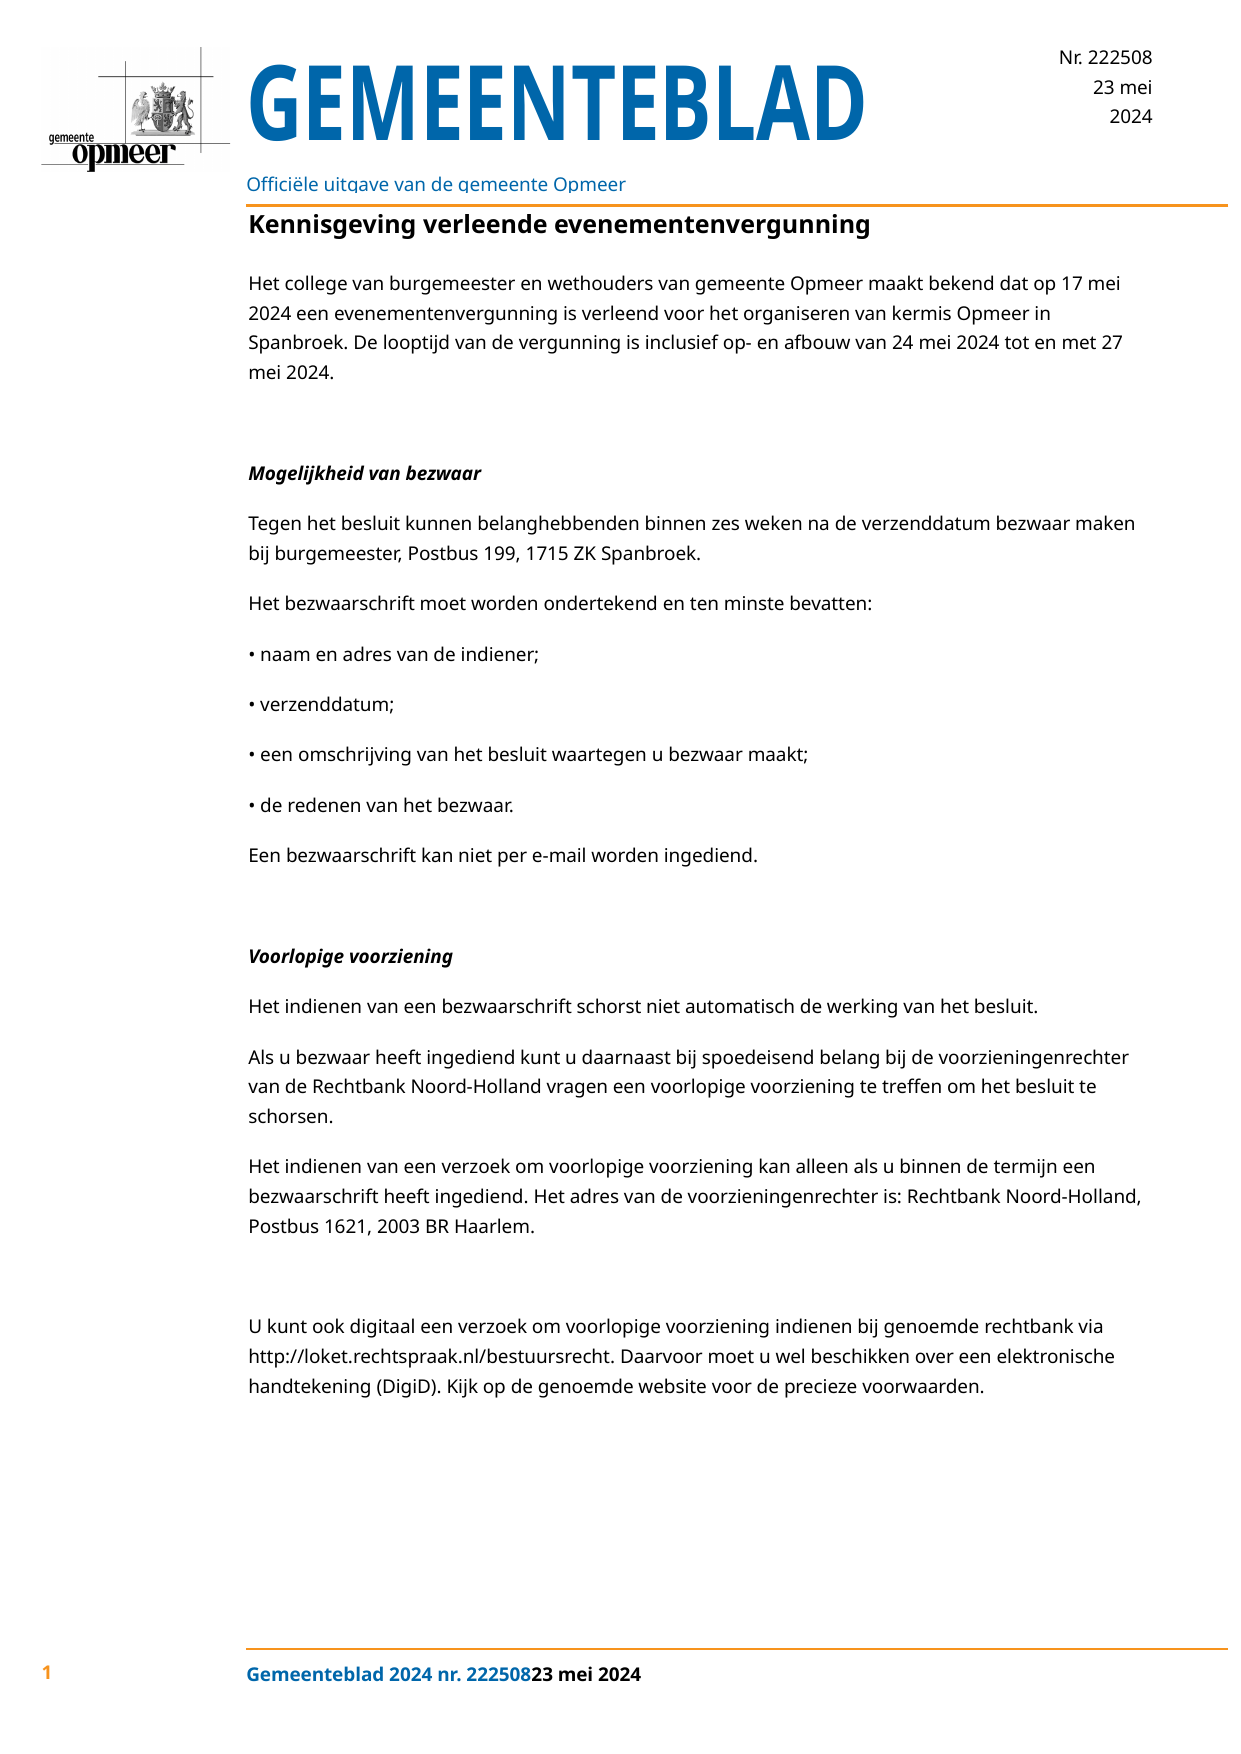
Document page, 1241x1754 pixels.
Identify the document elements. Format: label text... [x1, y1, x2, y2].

text Kennisgeving verleende evenementenvergunning [248, 207, 1152, 241]
text • de redenen van het bezwaar. [248, 792, 1152, 818]
text Het indienen van een verzoek om voorlopige voorziening kan alleen als u binnen de termijn een bezwaarschrift heeft ingediend. Het adres van de voorzieningenrechter is: Rechtbank Noord-Holland, Postbus 1621, 2003 BR Haarlem. [248, 1154, 1152, 1238]
text Het bezwaarschrift moet worden ondertekend en ten minste bevatten: [248, 590, 1152, 616]
text Het college van burgemeester en wethouders van gemeente Opmeer maakt bekend dat op 17 mei 2024 een evenementenvergunning is verleend voor het organiseren van kermis Opmeer in Spanbroek. De looptijd van de vergunning is inclusief op- en afbouw van 24 mei 2024 tot en met 27 mei 2024. [248, 270, 1152, 385]
text Het indienen van een bezwaarschrift schorst niet automatisch de werking van het besluit. [248, 994, 1152, 1019]
text • een omschrijving van het besluit waartegen u bezwaar maakt; [248, 742, 1152, 767]
text • naam en adres van de indiener; [248, 641, 1152, 666]
text Voorlopige voorziening [248, 943, 1152, 969]
text Een bezwaarschrift kan niet per e-mail worden ingediend. [248, 842, 1152, 868]
text Tegen het besluit kunnen belanghebbenden binnen zes weken na de verzenddatum bezwaar maken bij burgemeester, Postbus 199, 1715 ZK Spanbroek. [248, 510, 1152, 566]
text • verzenddatum; [248, 691, 1152, 717]
text U kunt ook digitaal een verzoek om voorlopige voorziening indienen bij genoemde rechtbank via http://loket.rechtspraak.nl/bestuursrecht. Daarvoor moet u wel beschikken over een elektronische handtekening (DigiD). Kijk op de genoemde website voor de precieze voorwaarden. [248, 1314, 1152, 1398]
text Als u bezwaar heeft ingediend kunt u daarnaast bij spoedeisend belang bij de voorzieningenrechter van de Rechtbank Noord-Holland vragen een voorlopige voorziening te treffen om het besluit te schorsen. [248, 1044, 1152, 1129]
picture [41, 47, 231, 172]
text Mogelijkheid van bezwaar [248, 460, 1152, 486]
